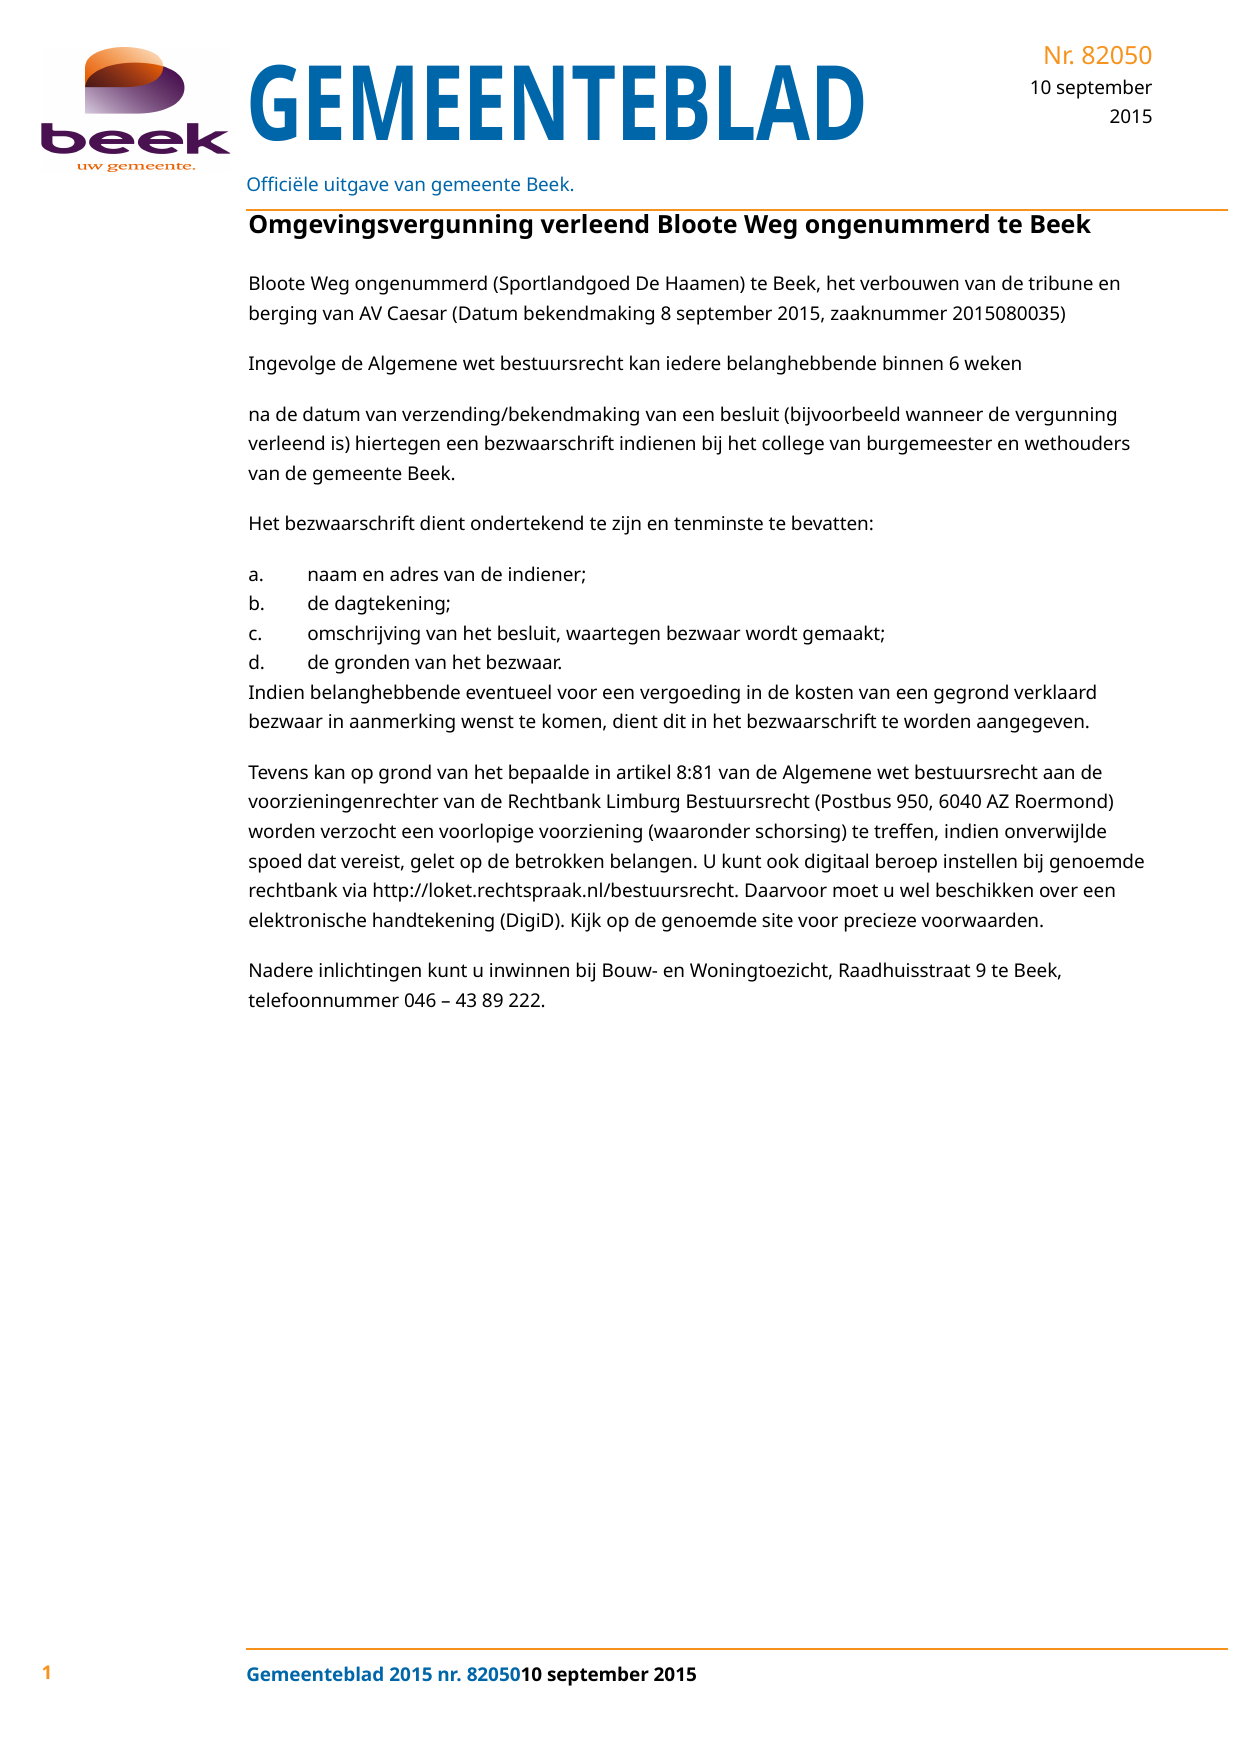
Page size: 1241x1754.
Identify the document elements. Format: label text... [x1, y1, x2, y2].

text Tevens kan op grond van het bepaalde in artikel 8:81 van de Algemene wet bestuursrecht aan de voorzieningenrechter van de Rechtbank Limburg Bestuursrecht (Postbus 950, 6040 AZ Roermond) worden verzocht een voorlopige voorziening (waaronder schorsing) te treffen, indien onverwijlde spoed dat vereist, gelet op de betrokken belangen. U kunt ook digitaal beroep instellen bij genoemde rechtbank via http://loket.rechtspraak.nl/bestuursrecht. Daarvoor moet u wel beschikken over een elektronische handtekening (DigiD). Kijk op de genoemde site voor precieze voorwaarden. [248, 759, 1152, 933]
list naam en adres van de indiener; [248, 561, 1152, 586]
text Ingevolge de Algemene wet bestuursrecht kan iedere belanghebbende binnen 6 weken [248, 350, 1152, 376]
text Nadere inlichtingen kunt u inwinnen bij Bouw- en Woningtoezicht, Raadhuisstraat 9 te Beek, telefoonnummer 046 – 43 89 222. [248, 957, 1152, 1013]
list omschrijving van het besluit, waartegen bezwaar wordt gemaakt; [248, 620, 1152, 646]
list de dagtekening; [248, 590, 1152, 616]
text Bloote Weg ongenummerd (Sportlandgoed De Haamen) te Beek, het verbouwen van de tribune en berging van AV Caesar (Datum bekendmaking 8 september 2015, zaaknummer 2015080035) [248, 270, 1152, 326]
text Omgevingsvergunning verleend Bloote Weg ongenummerd te Beek [248, 211, 1152, 241]
picture [41, 47, 231, 172]
text na de datum van verzending/bekendmaking van een besluit (bijvoorbeeld wanneer de vergunning verleend is) hiertegen een bezwaarschrift indienen bij het college van burgemeester en wethouders van de gemeente Beek. [248, 401, 1152, 486]
text Indien belanghebbende eventueel voor een vergoeding in de kosten van een gegrond verklaard bezwaar in aanmerking wenst te komen, dient dit in het bezwaarschrift te worden aangegeven. [248, 679, 1152, 734]
text Het bezwaarschrift dient ondertekend te zijn en tenminste te bevatten: [248, 510, 1152, 536]
list de gronden van het bezwaar. [248, 649, 1152, 675]
